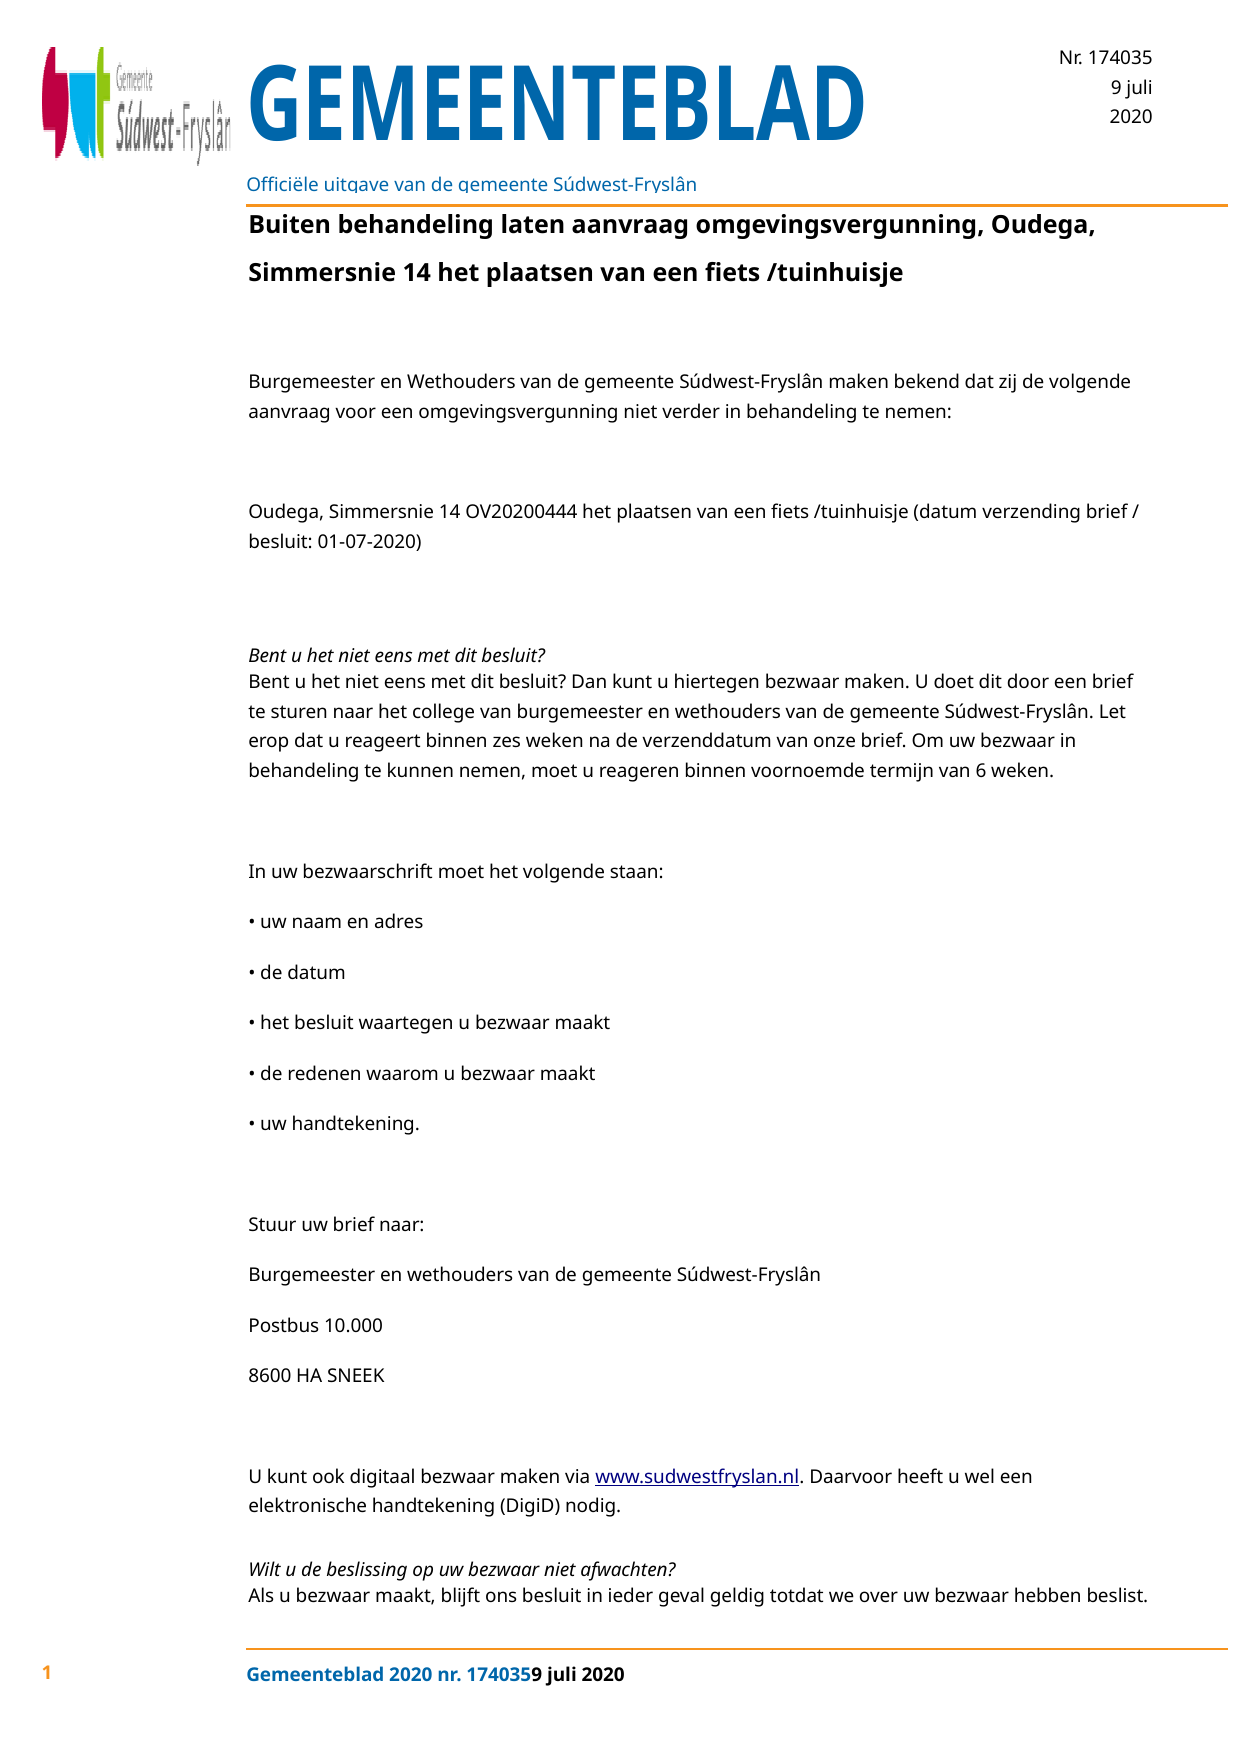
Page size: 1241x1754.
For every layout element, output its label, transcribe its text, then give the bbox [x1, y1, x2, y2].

text • de datum [248, 959, 1152, 984]
text • de redenen waarom u bezwaar maakt [248, 1060, 1152, 1085]
picture [41, 47, 231, 172]
text • uw handtekening. [248, 1110, 1152, 1136]
text Stuur uw brief naar: [248, 1211, 1152, 1237]
text Burgemeester en Wethouders van de gemeente Súdwest-Fryslân maken bekend dat zij de volgende aanvraag voor een omgevingsvergunning niet verder in behandeling te nemen: [248, 368, 1152, 424]
text In uw bezwaarschrift moet het volgende staan: [248, 858, 1152, 884]
text Oudega, Simmersnie 14 OV20200444 het plaatsen van een fiets /tuinhuisje (datum verzending brief / besluit: 01-07-2020) [248, 499, 1152, 554]
text Postbus 10.000 [248, 1312, 1152, 1337]
text U kunt ook digitaal bezwaar maken via www.sudwestfryslan.nl. Daarvoor heeft u wel een elektronische handtekening (DigiD) nodig. [248, 1463, 1152, 1518]
text 8600 HA SNEEK [248, 1362, 1152, 1388]
text Bent u het niet eens met dit besluit? Dan kunt u hiertegen bezwaar maken. U doet dit door een brief te sturen naar het college van burgemeester en wethouders van de gemeente Súdwest-Fryslân. Let erop dat u reageert binnen zes weken na de verzenddatum van onze brief. Om uw bezwaar in behandeling te kunnen nemen, moet u reageren binnen voornoemde termijn van 6 weken. [248, 668, 1152, 783]
text • uw naam en adres [248, 908, 1152, 934]
text • het besluit waartegen u bezwaar maakt [248, 1009, 1152, 1035]
text Buiten behandeling laten aanvraag omgevingsvergunning, Oudega, Simmersnie 14 het plaatsen van een fiets /tuinhuisje [248, 207, 1152, 288]
text Als u bezwaar maakt, blijft ons besluit in ieder geval geldig totdat we over uw bezwaar hebben beslist. [248, 1582, 1152, 1608]
text Wilt u de beslissing op uw bezwaar niet afwachten? [248, 1557, 1152, 1582]
text Bent u het niet eens met dit besluit? [248, 643, 1152, 668]
text Burgemeester en wethouders van de gemeente Súdwest-Fryslân [248, 1261, 1152, 1287]
